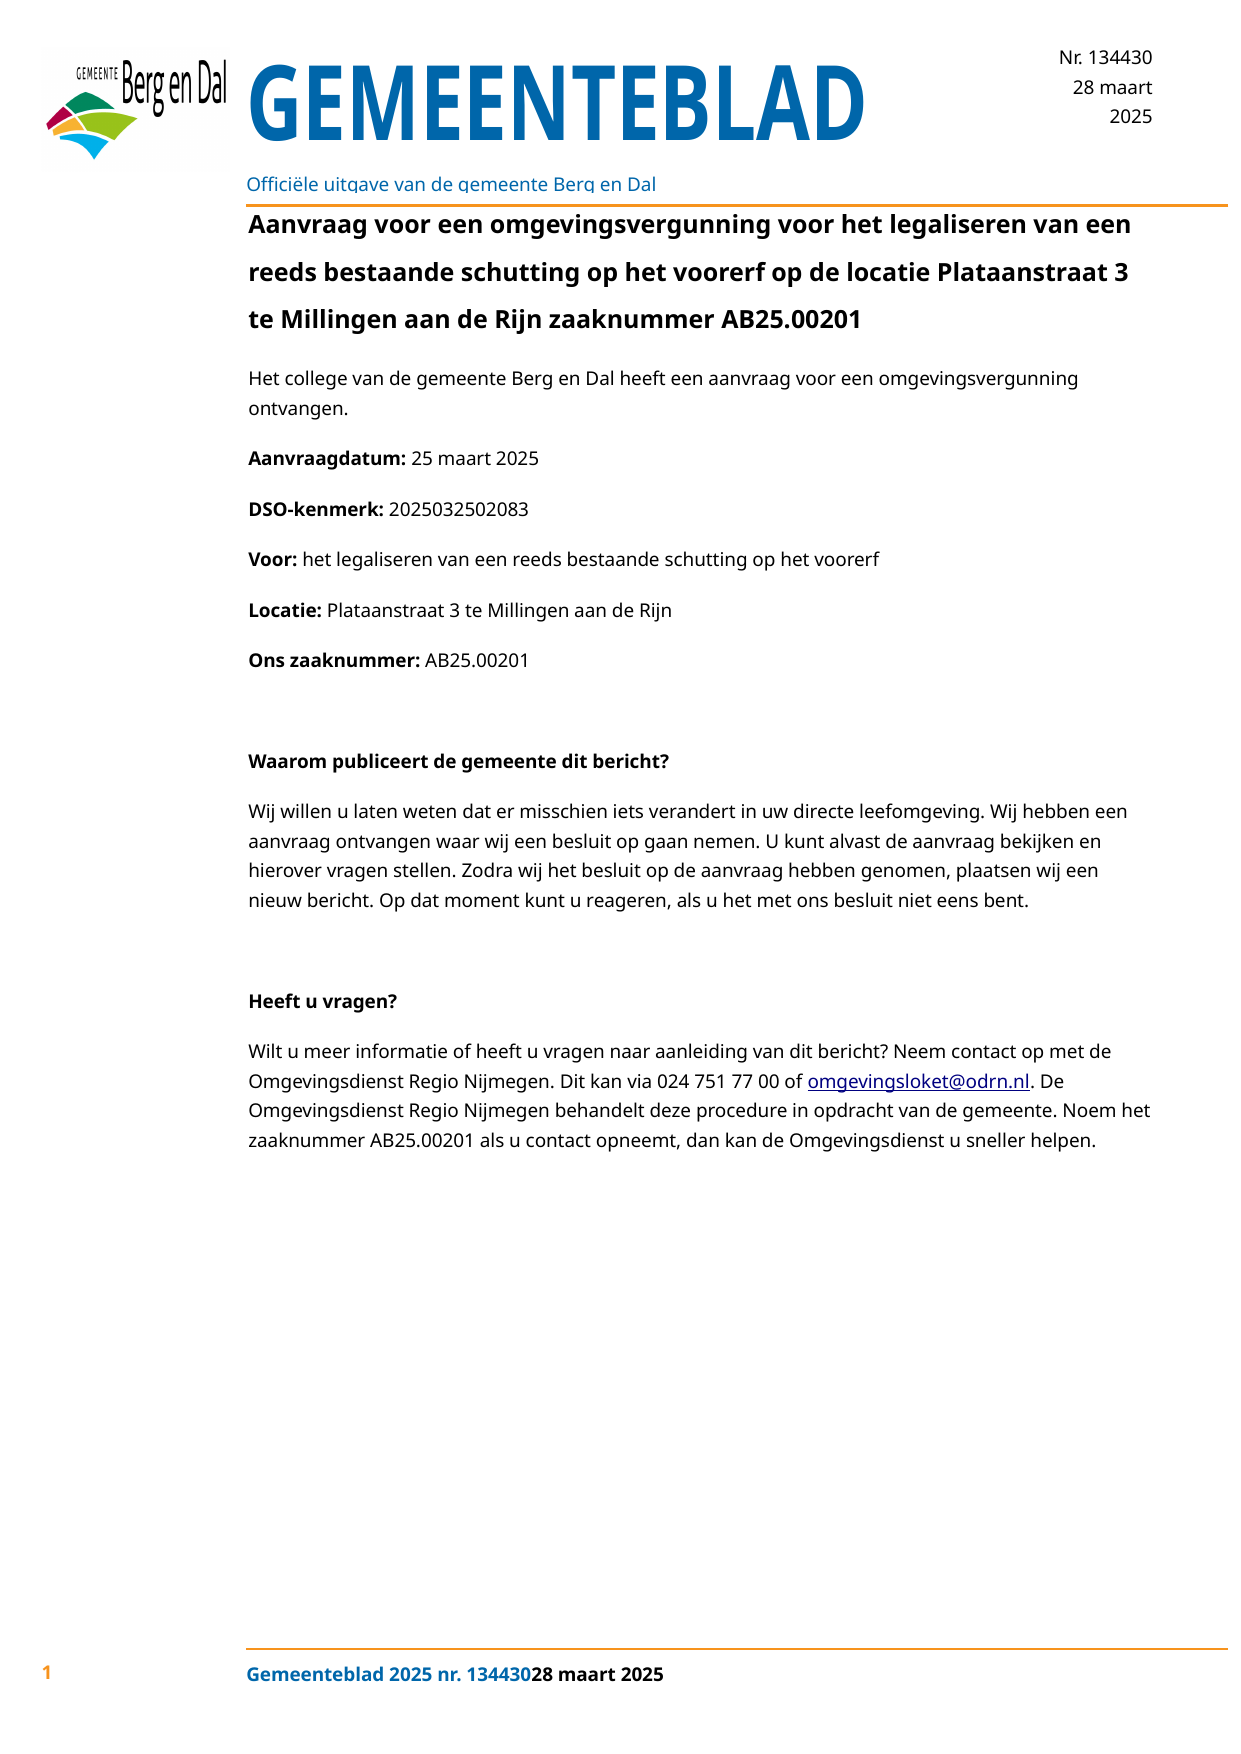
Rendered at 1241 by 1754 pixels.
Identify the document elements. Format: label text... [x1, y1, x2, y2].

text Het college van de gemeente Berg en Dal heeft een aanvraag voor een omgevingsvergunning ontvangen. [248, 366, 1152, 421]
text Heeft u vragen? [248, 988, 1152, 1014]
text Ons zaaknummer: AB25.00201 [248, 647, 1152, 673]
picture [41, 47, 231, 172]
text Wilt u meer informatie of heeft u vragen naar aanleiding van dit bericht? Neem contact op met de Omgevingsdienst Regio Nijmegen. Dit kan via 024 751 77 00 of omgevingsloket@odrn.nl. De Omgevingsdienst Regio Nijmegen behandelt deze procedure in opdracht van de gemeente. Noem het zaaknummer AB25.00201 als u contact opneemt, dan kan de Omgevingsdienst u sneller helpen. [248, 1038, 1152, 1153]
text Waarom publiceert de gemeente dit bericht? [248, 748, 1152, 774]
text DSO-kenmerk: 2025032502083 [248, 496, 1152, 522]
text Aanvraag voor een omgevingsvergunning voor het legaliseren van een reeds bestaande schutting op het voorerf op de locatie Plataanstraat 3 te Millingen aan de Rijn zaaknummer AB25.00201 [248, 207, 1152, 336]
text Aanvraagdatum: 25 maart 2025 [248, 446, 1152, 471]
text Wij willen u laten weten dat er misschien iets verandert in uw directe leefomgeving. Wij hebben een aanvraag ontvangen waar wij een besluit op gaan nemen. U kunt alvast de aanvraag bekijken en hierover vragen stellen. Zodra wij het besluit op de aanvraag hebben genomen, plaatsen wij een nieuw bericht. Op dat moment kunt u reageren, als u het met ons besluit niet eens bent. [248, 798, 1152, 913]
text Locatie: Plataanstraat 3 te Millingen aan de Rijn [248, 597, 1152, 622]
text Voor: het legaliseren van een reeds bestaande schutting op het voorerf [248, 546, 1152, 572]
